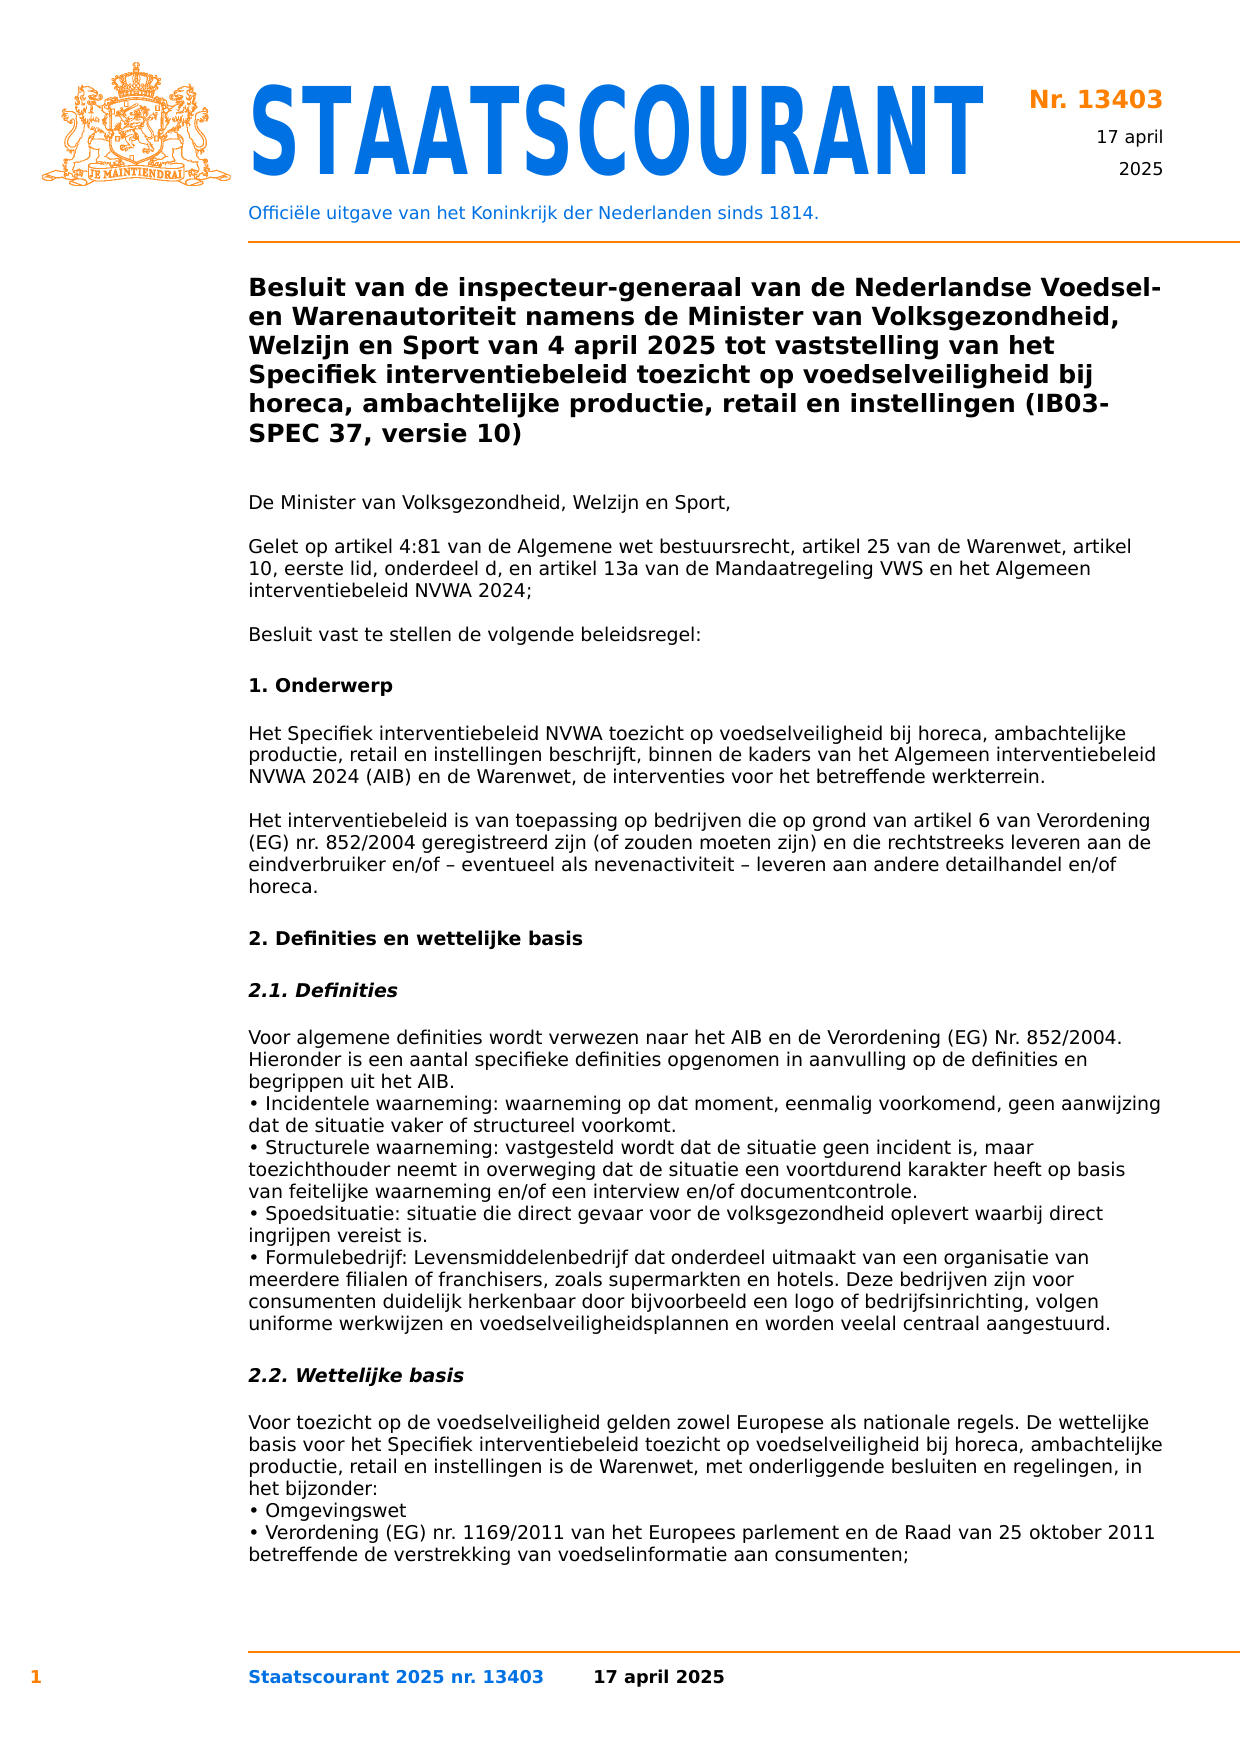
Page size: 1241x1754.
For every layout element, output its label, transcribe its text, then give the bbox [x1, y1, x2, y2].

table_header Nr. 13403 [998, 62, 1240, 121]
text Besluit vast te stellen de volgende beleidsregel: [248, 623, 1163, 645]
table_cell Officiële uitgave van het Koninkrijk der Nederlanden sinds 1814. [248, 203, 1240, 241]
text De Minister van Volksgezondheid, Welzijn en Sport, [248, 492, 1163, 514]
table_header STAATSCOURANT [248, 62, 998, 203]
table_cell 17 april [998, 121, 1240, 153]
text Het Specifiek interventiebeleid NVWA toezicht op voedselveiligheid bij horeca, ambachtelijke productie, retail en instellingen beschrijft, binnen de kaders van het Algemeen interventiebeleid NVWA 2024 (AIB) en de Warenwet, de interventies voor het betreffende werkterrein. [248, 722, 1163, 788]
text • Omgevingswet [248, 1500, 1163, 1522]
text Voor algemene definities wordt verwezen naar het AIB en de Verordening (EG) Nr. 852/2004. Hieronder is een aantal specifieke definities opgenomen in aanvulling op de definities en begrippen uit het AIB. [248, 1027, 1163, 1093]
table_header [25, 62, 248, 241]
table_cell 2025 [998, 153, 1240, 203]
text • Structurele waarneming: vastgesteld wordt dat de situatie geen incident is, maar toezichthouder neemt in overweging dat de situatie een voortdurend karakter heeft op basis van feitelijke waarneming en/of een interview en/of documentcontrole. [248, 1137, 1163, 1203]
text • Incidentele waarneming: waarneming op dat moment, eenmalig voorkomend, geen aanwijzing dat de situatie vaker of structureel voorkomt. [248, 1093, 1163, 1137]
text Gelet op artikel 4:81 van de Algemene wet bestuursrecht, artikel 25 van de Warenwet, artikel 10, eerste lid, onderdeel d, en artikel 13a van de Mandaatregeling VWS en het Algemeen interventiebeleid NVWA 2024; [248, 536, 1163, 602]
subtitle 2.1. Definities [248, 980, 1163, 1002]
text • Formulebedrijf: Levensmiddelenbedrijf dat onderdeel uitmaakt van een organisatie van meerdere filialen of franchisers, zoals supermarkten en hotels. Deze bedrijven zijn voor consumenten duidelijk herkenbaar door bijvoorbeeld een logo of bedrijfsinrichting, volgen uniforme werkwijzen en voedselveiligheidsplannen en worden veelal centraal aangestuurd. [248, 1247, 1163, 1335]
text • Spoedsituatie: situatie die direct gevaar voor de volksgezondheid oplevert waarbij direct ingrijpen vereist is. [248, 1203, 1163, 1247]
subtitle 2. Definities en wettelijke basis [248, 928, 1163, 950]
text Het interventiebeleid is van toepassing op bedrijven die op grond van artikel 6 van Verordening (EG) nr. 852/2004 geregistreerd zijn (of zouden moeten zijn) en die rechtstreeks leveren aan de eindverbruiker en/of – eventueel als nevenactiviteit – leveren aan andere detailhandel en/of horeca. [248, 810, 1163, 898]
subtitle Besluit van de inspecteur-generaal van de Nederlandse Voedsel- en Warenautoriteit namens de Minister van Volksgezondheid, Welzijn en Sport van 4 april 2025 tot vaststelling van het Specifiek interventiebeleid toezicht op voedselveiligheid bij horeca, ambachtelijke productie, retail en instellingen (IB03-SPEC 37, versie 10) [248, 273, 1163, 448]
subtitle 2.2. Wettelijke basis [248, 1365, 1163, 1387]
text Voor toezicht op de voedselveiligheid gelden zowel Europese als nationale regels. De wettelijke basis voor het Specifiek interventiebeleid toezicht op voedselveiligheid bij horeca, ambachtelijke productie, retail en instellingen is de Warenwet, met onderliggende besluiten en regelingen, in het bijzonder: [248, 1412, 1163, 1500]
subtitle 1. Onderwerp [248, 675, 1163, 697]
picture [41, 62, 231, 186]
text • Verordening (EG) nr. 1169/2011 van het Europees parlement en de Raad van 25 oktober 2011 betreffende de verstrekking van voedselinformatie aan consumenten; [248, 1522, 1163, 1566]
